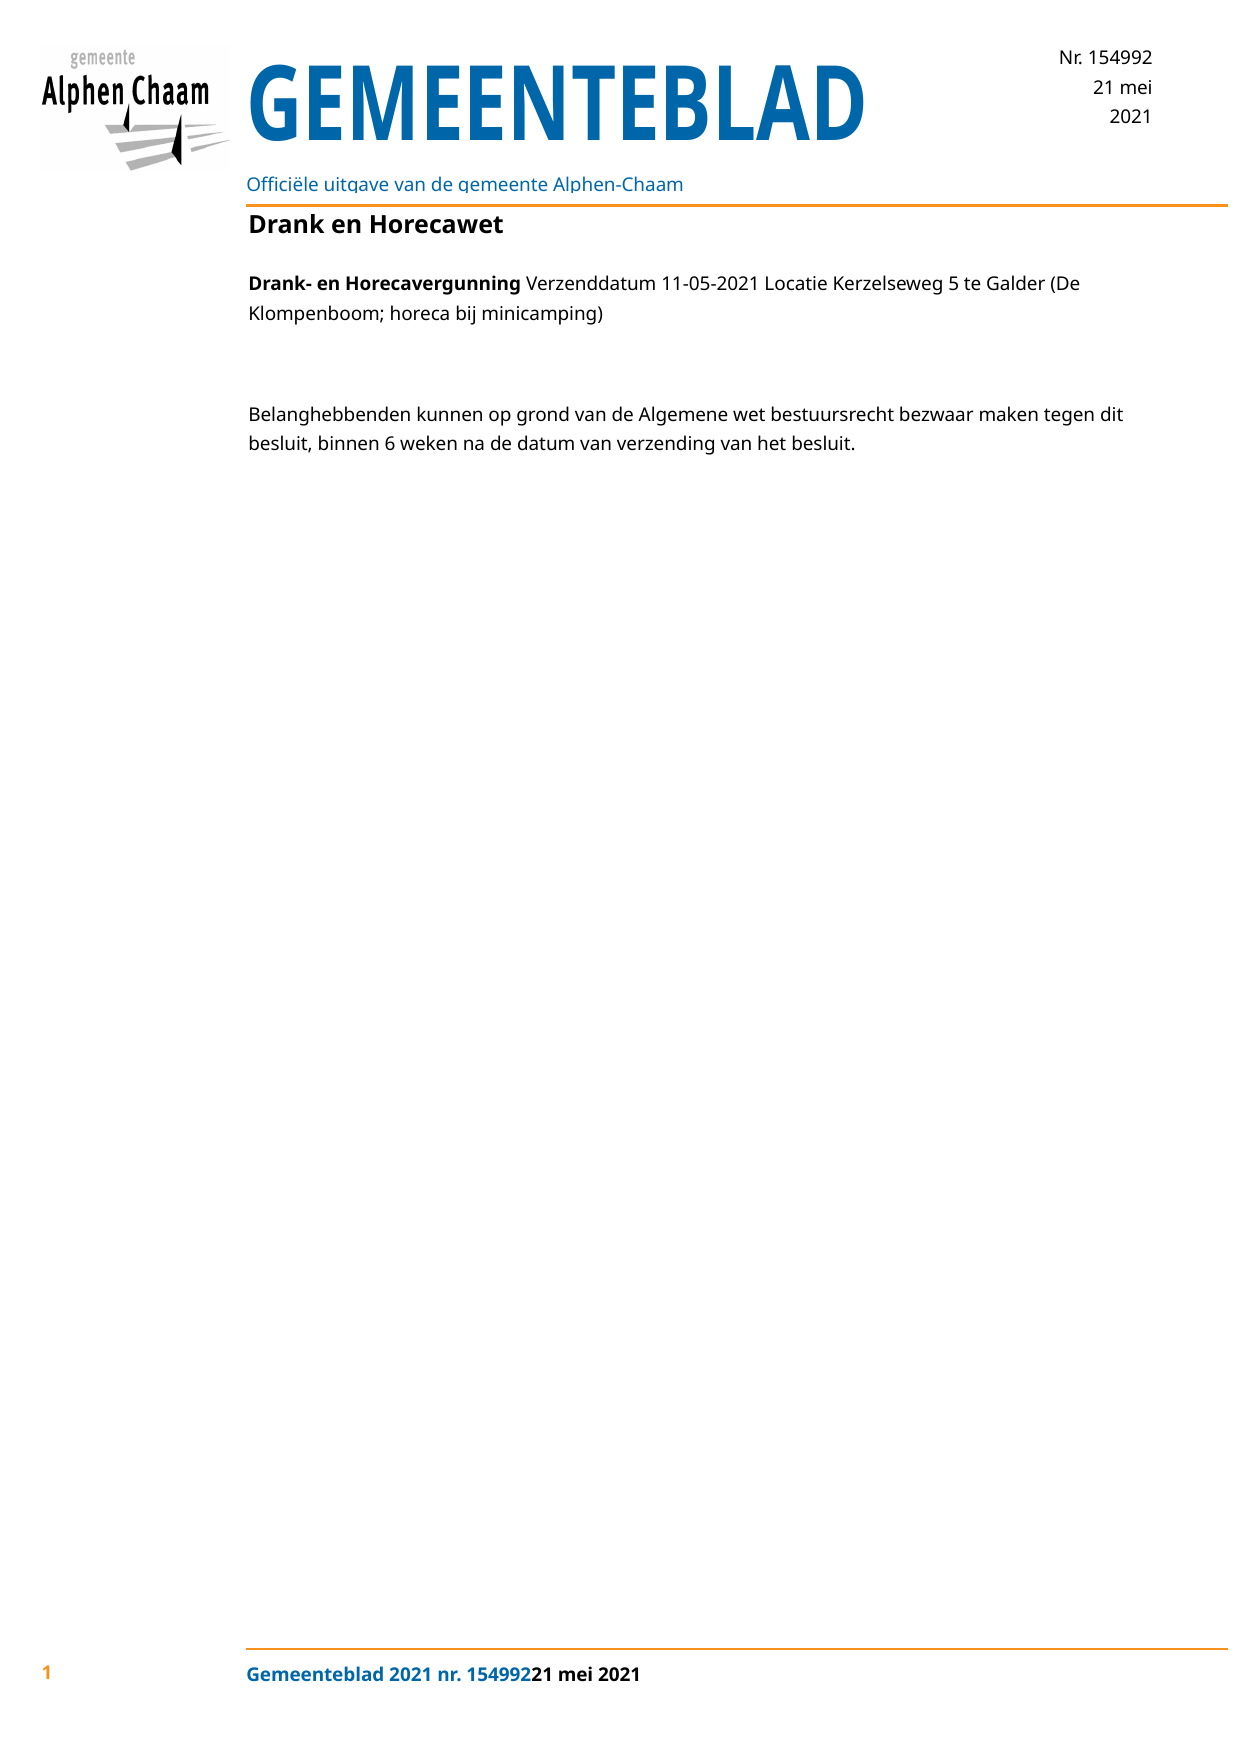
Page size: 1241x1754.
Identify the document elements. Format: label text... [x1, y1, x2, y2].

text Belanghebbenden kunnen op grond van de Algemene wet bestuursrecht bezwaar maken tegen dit besluit, binnen 6 weken na de datum van verzending van het besluit. [248, 401, 1152, 456]
picture [41, 47, 231, 172]
text Drank- en Horecavergunning Verzenddatum 11-05-2021 Locatie Kerzelseweg 5 te Galder (De Klompenboom; horeca bij minicamping) [248, 270, 1152, 326]
text Drank en Horecawet [248, 207, 1152, 241]
